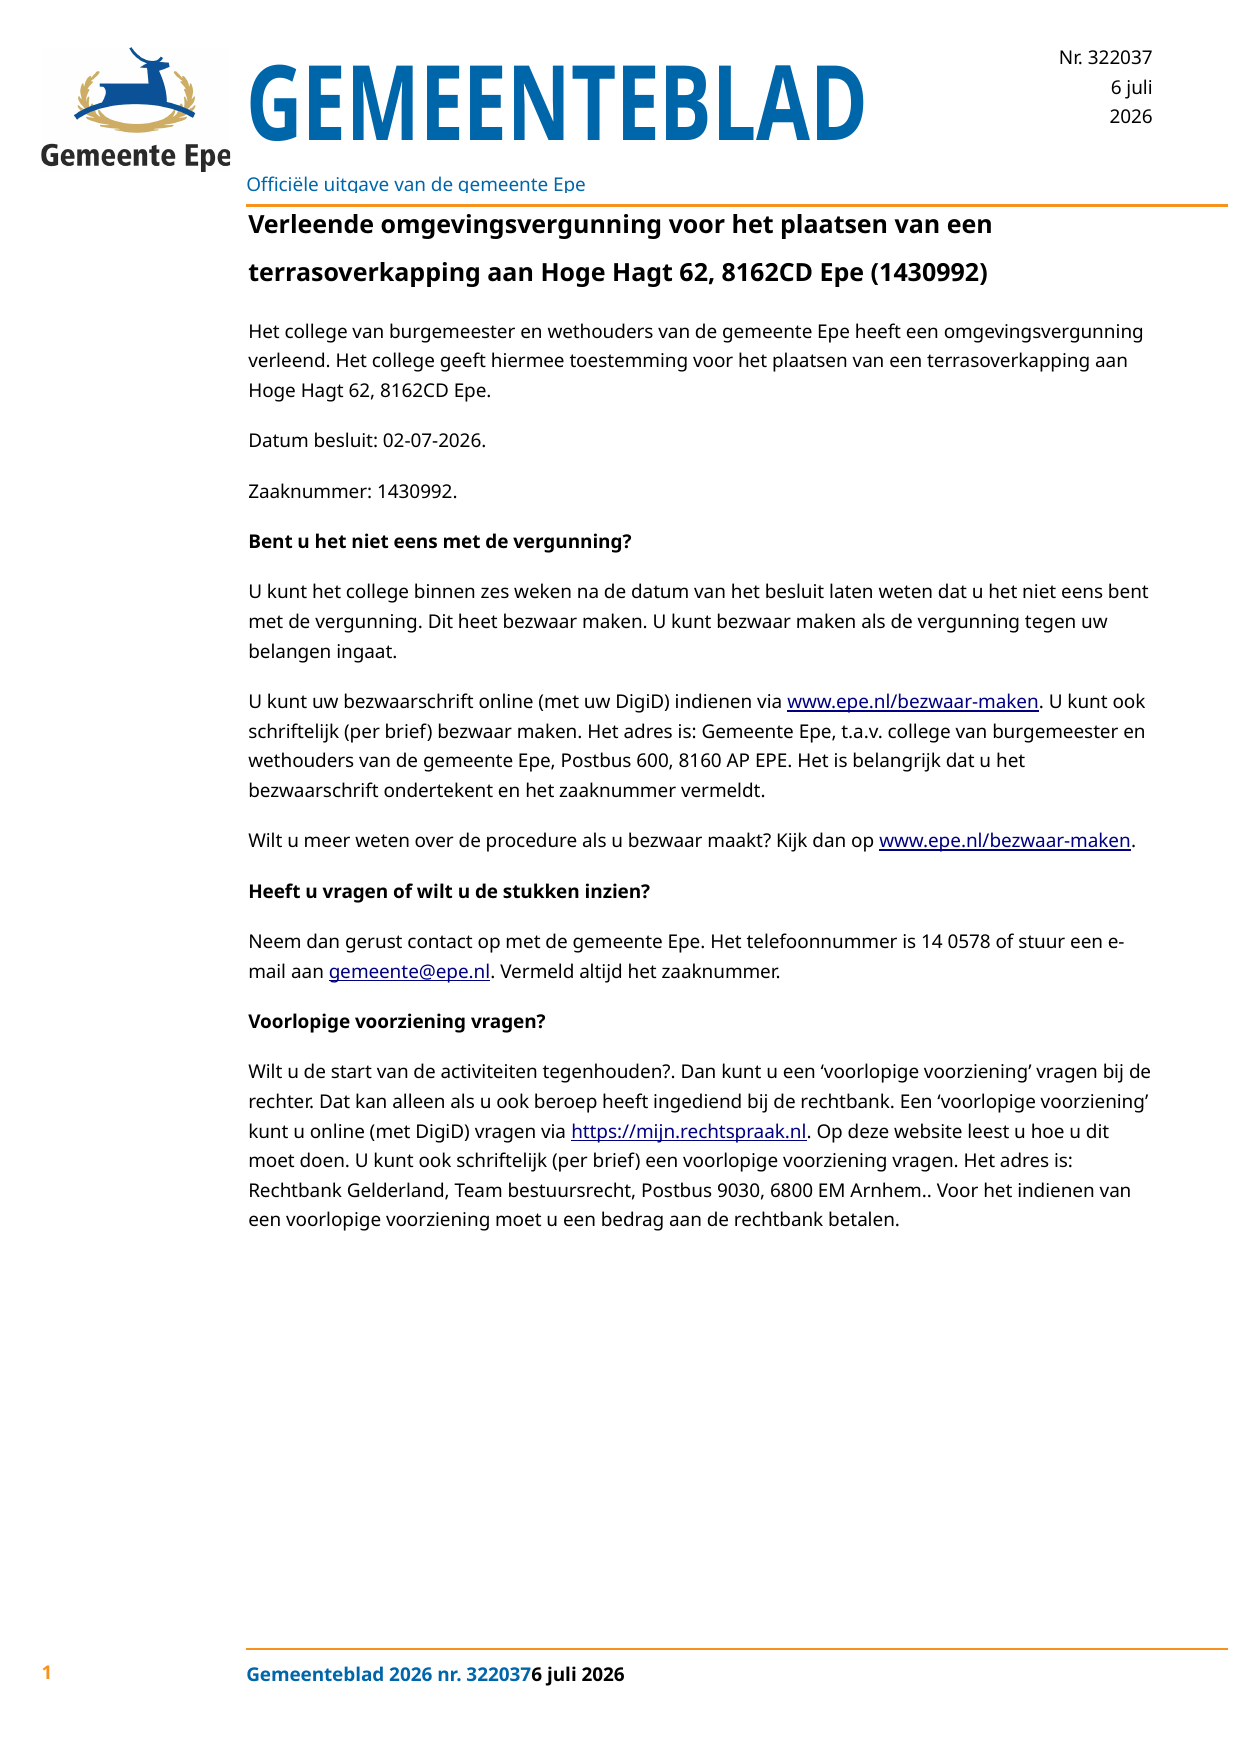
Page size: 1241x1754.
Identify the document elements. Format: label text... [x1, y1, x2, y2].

text Datum besluit: 02-07-2026. [248, 427, 1152, 453]
picture [41, 47, 231, 172]
text Heeft u vragen of wilt u de stukken inzien? [248, 878, 1152, 904]
text Het college van burgemeester en wethouders van de gemeente Epe heeft een omgevingsvergunning verleend. Het college geeft hiermee toestemming voor het plaatsen van een terrasoverkapping aan Hoge Hagt 62, 8162CD Epe. [248, 318, 1152, 403]
text U kunt het college binnen zes weken na de datum van het besluit laten weten dat u het niet eens bent met de vergunning. Dit heet bezwaar maken. U kunt bezwaar maken als de vergunning tegen uw belangen ingaat. [248, 579, 1152, 664]
text Bent u het niet eens met de vergunning? [248, 528, 1152, 554]
text Voorlopige voorziening vragen? [248, 1008, 1152, 1034]
text Zaaknummer: 1430992. [248, 478, 1152, 504]
text Wilt u de start van de activiteiten tegenhouden?. Dan kunt u een ‘voorlopige voorziening’ vragen bij de rechter. Dat kan alleen als u ook beroep heeft ingediend bij de rechtbank. Een ‘voorlopige voorziening’ kunt u online (met DigiD) vragen via https://mijn.rechtspraak.nl. Op deze website leest u hoe u dit moet doen. U kunt ook schriftelijk (per brief) een voorlopige voorziening vragen. Het adres is: Rechtbank Gelderland, Team bestuursrecht, Postbus 9030, 6800 EM Arnhem.. Voor het indienen van een voorlopige voorziening moet u een bedrag aan de rechtbank betalen. [248, 1059, 1152, 1232]
text Verleende omgevingsvergunning voor het plaatsen van een terrasoverkapping aan Hoge Hagt 62, 8162CD Epe (1430992) [248, 207, 1152, 288]
text Neem dan gerust contact op met de gemeente Epe. Het telefoonnummer is 14 0578 of stuur een e-mail aan gemeente@epe.nl. Vermeld altijd het zaaknummer. [248, 928, 1152, 984]
text U kunt uw bezwaarschrift online (met uw DigiD) indienen via www.epe.nl/bezwaar-maken. U kunt ook schriftelijk (per brief) bezwaar maken. Het adres is: Gemeente Epe, t.a.v. college van burgemeester en wethouders van de gemeente Epe, Postbus 600, 8160 AP EPE. Het is belangrijk dat u het bezwaarschrift ondertekent en het zaaknummer vermeldt. [248, 688, 1152, 803]
text Wilt u meer weten over de procedure als u bezwaar maakt? Kijk dan op www.epe.nl/bezwaar-maken. [248, 827, 1152, 853]
